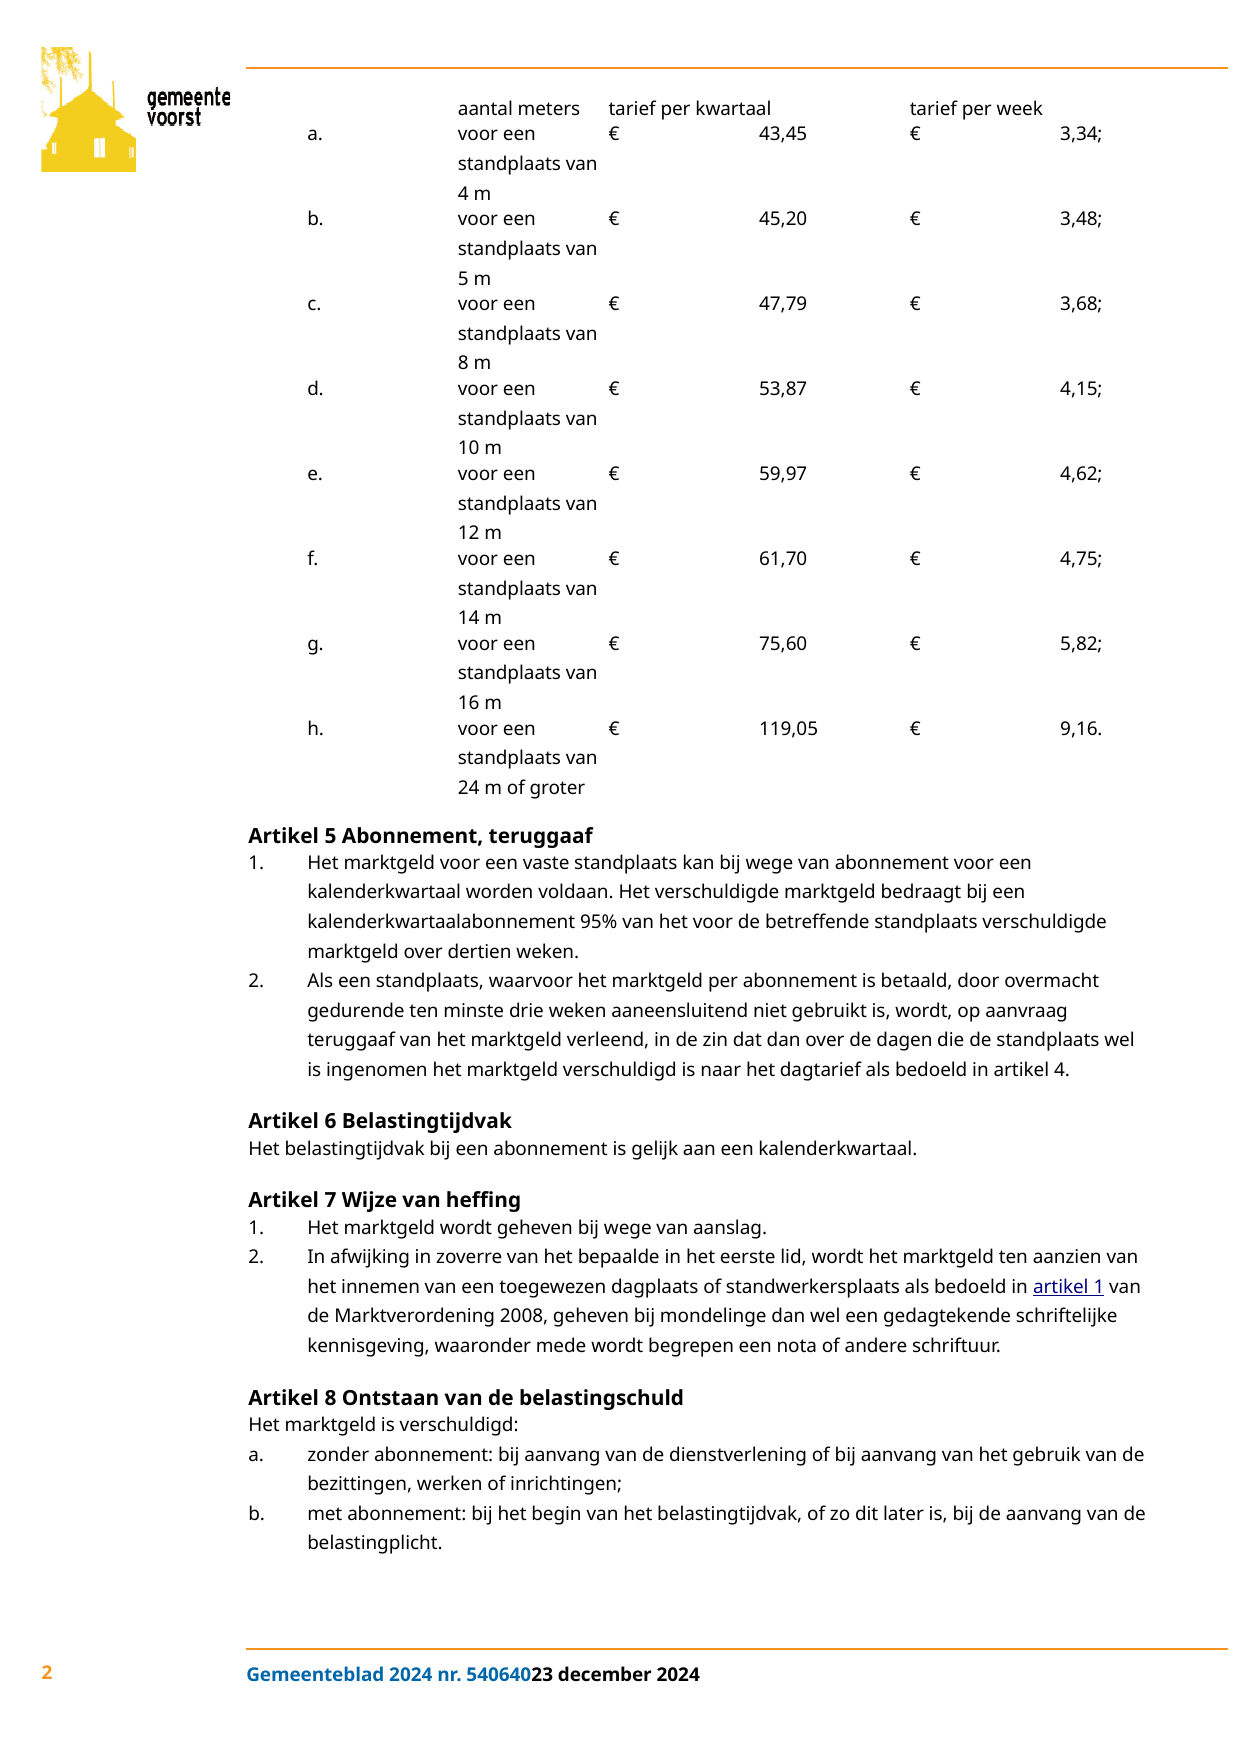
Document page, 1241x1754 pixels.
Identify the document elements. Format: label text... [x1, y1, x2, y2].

table_cell 3,48; [1060, 206, 1211, 290]
list In afwijking in zoverre van het bepaalde in het eerste lid, wordt het marktgeld ten aanzien van het innemen van een toegewezen dagplaats of standwerkersplaats als bedoeld in artikel 1 van de Marktverordening 2008, geheven bij mondelinge dan wel een gedagtekende schriftelijke kennisgeving, waaronder mede wordt begrepen een nota of andere schriftuur. [248, 1243, 1152, 1358]
table_cell 3,34; [1060, 121, 1211, 206]
table_cell 59,97 [759, 460, 909, 545]
table_cell € [910, 290, 1060, 375]
table_cell g. [307, 630, 458, 715]
table_cell 5,82; [1060, 630, 1211, 715]
table_cell € [910, 630, 1060, 715]
table_cell 75,60 [759, 630, 909, 715]
list zonder abonnement: bij aanvang van de dienstverlening of bij aanvang van het gebruik van de bezittingen, werken of inrichtingen; [248, 1441, 1152, 1496]
table_cell € [910, 121, 1060, 206]
table_cell voor een standplaats van 12 m [458, 460, 608, 545]
table_cell voor een standplaats van 16 m [458, 630, 608, 715]
table_cell 45,20 [759, 206, 909, 290]
table_cell € [608, 206, 759, 290]
list Het marktgeld voor een vaste standplaats kan bij wege van abonnement voor een kalenderkwartaal worden voldaan. Het verschuldigde marktgeld bedraagt bij een kalenderkwartaalabonnement 95% van het voor de betreffende standplaats verschuldigde marktgeld over dertien weken. [248, 849, 1152, 964]
table_header tarief per kwartaal [608, 95, 909, 121]
table_cell 4,62; [1060, 460, 1211, 545]
table_cell € [608, 290, 759, 375]
table_cell 61,70 [759, 545, 909, 630]
table_cell voor een standplaats van 10 m [458, 375, 608, 460]
table_cell € [608, 630, 759, 715]
table_cell f. [307, 545, 458, 630]
picture [41, 47, 231, 172]
table_header [307, 95, 458, 121]
table_cell voor een standplaats van 5 m [458, 206, 608, 290]
table_cell 3,68; [1060, 290, 1211, 375]
table_cell voor een standplaats van 8 m [458, 290, 608, 375]
text Het belastingtijdvak bij een abonnement is gelijk aan een kalenderkwartaal. [248, 1135, 1152, 1161]
table_cell h. [307, 715, 458, 800]
table_cell 9,16. [1060, 715, 1211, 800]
table_cell € [608, 121, 759, 206]
table_cell 4,15; [1060, 375, 1211, 460]
table_cell 119,05 [759, 715, 909, 800]
list Het marktgeld wordt geheven bij wege van aanslag. [248, 1214, 1152, 1240]
table_cell € [608, 460, 759, 545]
text Artikel 8 Ontstaan van de belastingschuld [248, 1383, 1152, 1411]
table_cell 53,87 [759, 375, 909, 460]
table_cell 4,75; [1060, 545, 1211, 630]
text Artikel 7 Wijze van heffing [248, 1186, 1152, 1214]
list Als een standplaats, waarvoor het marktgeld per abonnement is betaald, door overmacht gedurende ten minste drie weken aaneensluitend niet gebruikt is, wordt, op aanvraag teruggaaf van het marktgeld verleend, in de zin dat dan over de dagen die de standplaats wel is ingenomen het marktgeld verschuldigd is naar het dagtarief als bedoeld in artikel 4. [248, 967, 1152, 1082]
table_cell 47,79 [759, 290, 909, 375]
table_header tarief per week [910, 95, 1211, 121]
table_cell voor een standplaats van 24 m of groter [458, 715, 608, 800]
table_cell c. [307, 290, 458, 375]
table_cell € [608, 715, 759, 800]
list met abonnement: bij het begin van het belastingtijdvak, of zo dit later is, bij de aanvang van de belastingplicht. [248, 1500, 1152, 1555]
table_cell € [910, 545, 1060, 630]
table_cell € [910, 715, 1060, 800]
table_cell € [608, 375, 759, 460]
table_cell d. [307, 375, 458, 460]
table_cell voor een standplaats van 14 m [458, 545, 608, 630]
table_header aantal meters [458, 95, 608, 121]
text Artikel 6 Belastingtijdvak [248, 1107, 1152, 1135]
table_cell 43,45 [759, 121, 909, 206]
table_cell € [910, 460, 1060, 545]
table_cell € [608, 545, 759, 630]
text Het marktgeld is verschuldigd: [248, 1411, 1152, 1437]
table_cell € [910, 206, 1060, 290]
table_cell € [910, 375, 1060, 460]
text Artikel 5 Abonnement, teruggaaf [248, 821, 1152, 849]
table_cell e. [307, 460, 458, 545]
table_cell voor een standplaats van 4 m [458, 121, 608, 206]
table_cell b. [307, 206, 458, 290]
table_cell a. [307, 121, 458, 206]
